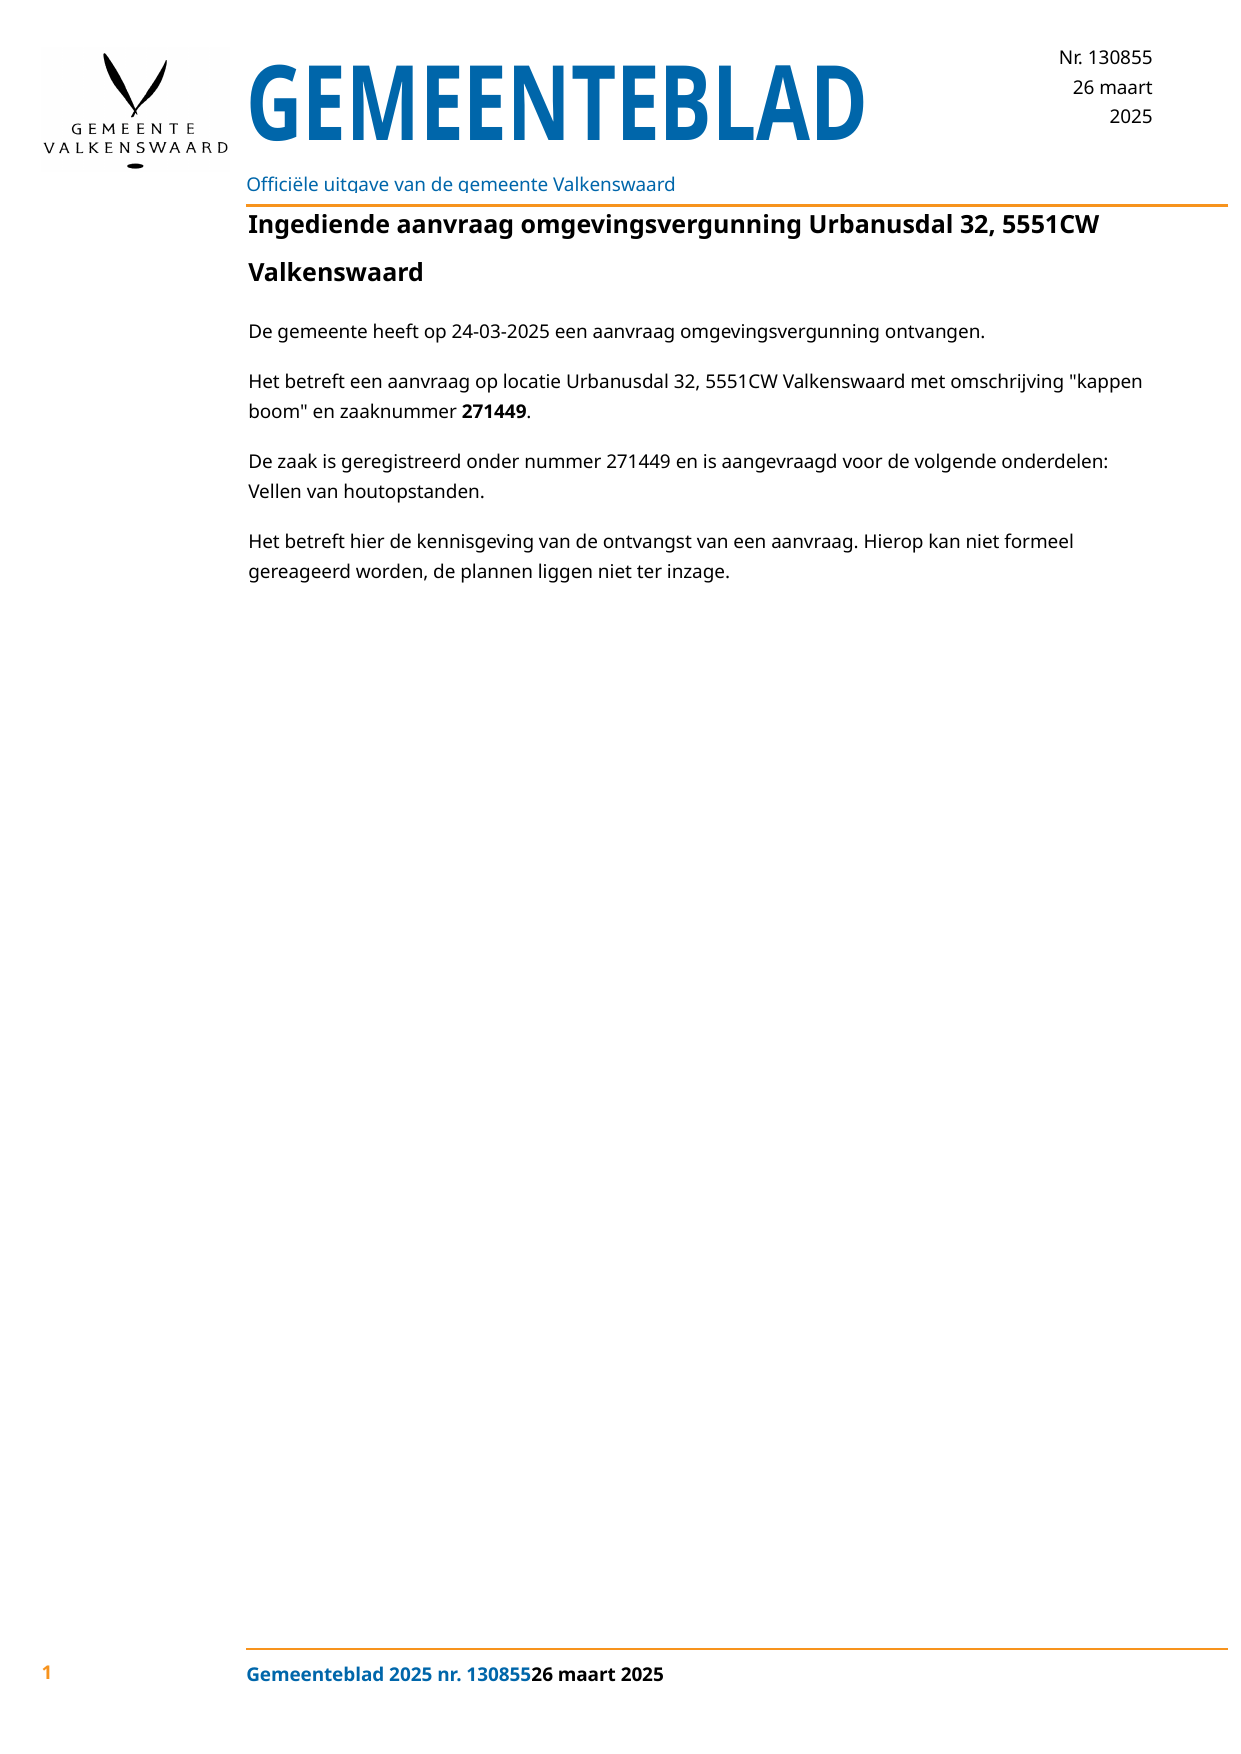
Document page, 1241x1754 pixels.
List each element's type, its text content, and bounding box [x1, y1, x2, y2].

text De gemeente heeft op 24-03-2025 een aanvraag omgevingsvergunning ontvangen. [248, 318, 1152, 344]
text Ingediende aanvraag omgevingsvergunning Urbanusdal 32, 5551CW Valkenswaard [248, 207, 1152, 288]
text De zaak is geregistreerd onder nummer 271449 en is aangevraagd voor de volgende onderdelen: Vellen van houtopstanden. [248, 448, 1152, 504]
text Het betreft hier de kennisgeving van de ontvangst van een aanvraag. Hierop kan niet formeel gereageerd worden, de plannen liggen niet ter inzage. [248, 528, 1152, 584]
picture [41, 47, 231, 172]
text Het betreft een aanvraag op locatie Urbanusdal 32, 5551CW Valkenswaard met omschrijving "kappen boom" en zaaknummer 271449. [248, 368, 1152, 424]
